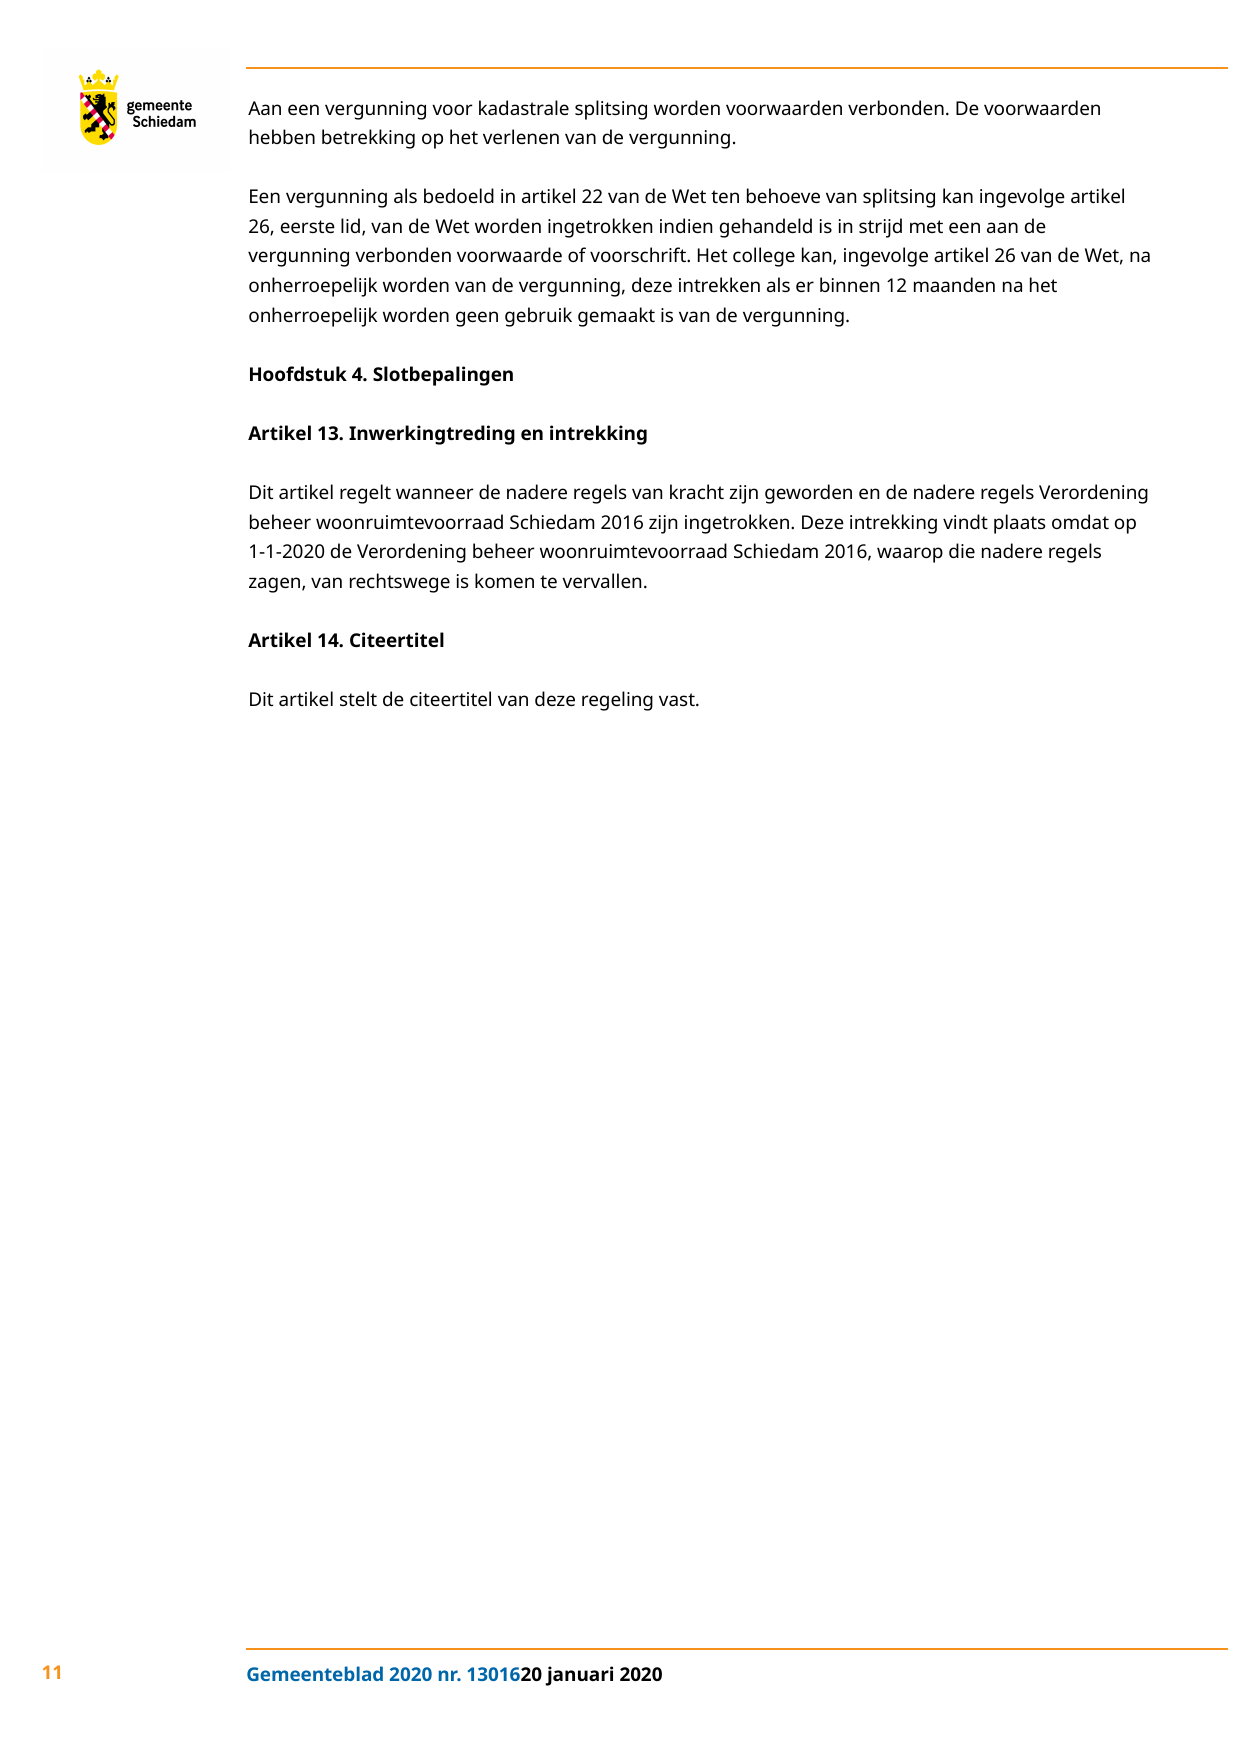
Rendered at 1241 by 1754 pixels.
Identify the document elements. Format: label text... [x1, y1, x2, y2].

text Dit artikel regelt wanneer de nadere regels van kracht zijn geworden en de nadere regels Verordening beheer woonruimtevoorraad Schiedam 2016 zijn ingetrokken. Deze intrekking vindt plaats omdat op 1-1-2020 de Verordening beheer woonruimtevoorraad Schiedam 2016, waarop die nadere regels zagen, van rechtswege is komen te vervallen. [248, 479, 1152, 594]
text Aan een vergunning voor kadastrale splitsing worden voorwaarden verbonden. De voorwaarden hebben betrekking op het verlenen van de vergunning. [248, 95, 1152, 150]
text Artikel 13. Inwerkingtreding en intrekking [248, 420, 1152, 446]
text Artikel 14. Citeertitel [248, 627, 1152, 653]
text Een vergunning als bedoeld in artikel 22 van de Wet ten behoeve van splitsing kan ingevolge artikel 26, eerste lid, van de Wet worden ingetrokken indien gehandeld is in strijd met een aan de vergunning verbonden voorwaarde of voorschrift. Het college kan, ingevolge artikel 26 van de Wet, na onherroepelijk worden van de vergunning, deze intrekken als er binnen 12 maanden na het onherroepelijk worden geen gebruik gemaakt is van de vergunning. [248, 183, 1152, 328]
text Dit artikel stelt de citeertitel van deze regeling vast. [248, 686, 1152, 712]
text Hoofdstuk 4. Slotbepalingen [248, 361, 1152, 387]
picture [41, 47, 231, 172]
